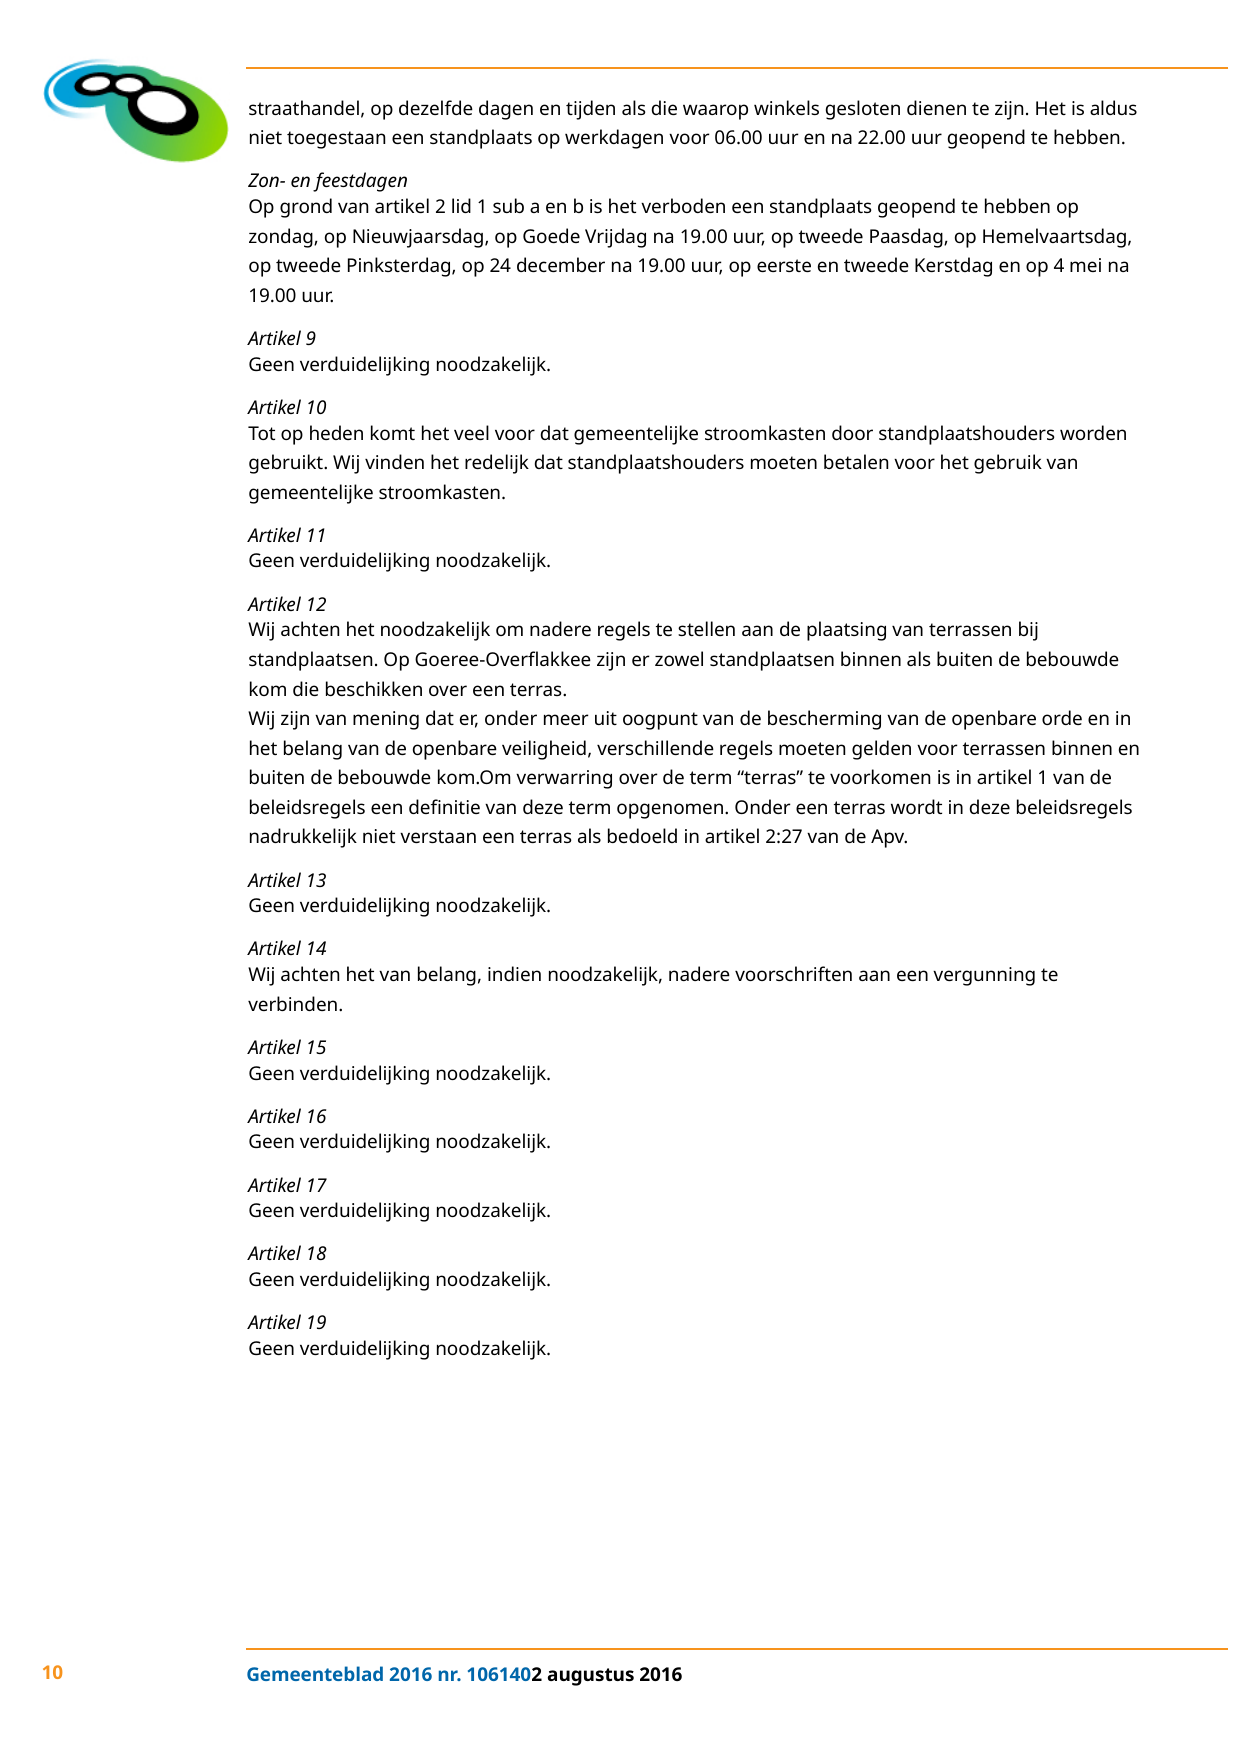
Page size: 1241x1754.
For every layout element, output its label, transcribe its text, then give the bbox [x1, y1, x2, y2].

picture [41, 47, 231, 172]
text Artikel 16 [248, 1103, 1152, 1129]
text Artikel 10 [248, 394, 1152, 420]
text Wij achten het noodzakelijk om nadere regels te stellen aan de plaatsing van terrassen bij standplaatsen. Op Goeree-Overflakkee zijn er zowel standplaatsen binnen als buiten de bebouwde kom die beschikken over een terras. [248, 617, 1152, 701]
text Artikel 11 [248, 522, 1152, 548]
text Artikel 19 [248, 1309, 1152, 1335]
text Artikel 9 [248, 325, 1152, 351]
text Geen verduidelijking noodzakelijk. [248, 1197, 1152, 1223]
text Artikel 18 [248, 1241, 1152, 1266]
text straathandel, op dezelfde dagen en tijden als die waarop winkels gesloten dienen te zijn. Het is aldus niet toegestaan een standplaats op werkdagen voor 06.00 uur en na 22.00 uur geopend te hebben. [248, 95, 1152, 150]
text Geen verduidelijking noodzakelijk. [248, 548, 1152, 573]
text Artikel 15 [248, 1034, 1152, 1060]
text Wij achten het van belang, indien noodzakelijk, nadere voorschriften aan een vergunning te verbinden. [248, 961, 1152, 1017]
text Artikel 12 [248, 591, 1152, 617]
text Artikel 13 [248, 867, 1152, 892]
text Geen verduidelijking noodzakelijk. [248, 1266, 1152, 1292]
text Artikel 17 [248, 1172, 1152, 1197]
text Geen verduidelijking noodzakelijk. [248, 892, 1152, 918]
text Zon- en feestdagen [248, 167, 1152, 193]
text Artikel 14 [248, 936, 1152, 961]
text Wij zijn van mening dat er, onder meer uit oogpunt van de bescherming van de openbare orde en in het belang van de openbare veiligheid, verschillende regels moeten gelden voor terrassen binnen en buiten de bebouwde kom.Om verwarring over de term “terras” te voorkomen is in artikel 1 van de beleidsregels een definitie van deze term opgenomen. Onder een terras wordt in deze beleidsregels nadrukkelijk niet verstaan een terras als bedoeld in artikel 2:27 van de Apv. [248, 705, 1152, 849]
text Geen verduidelijking noodzakelijk. [248, 1129, 1152, 1154]
text Geen verduidelijking noodzakelijk. [248, 1335, 1152, 1361]
text Op grond van artikel 2 lid 1 sub a en b is het verboden een standplaats geopend te hebben op zondag, op Nieuwjaarsdag, op Goede Vrijdag na 19.00 uur, op tweede Paasdag, op Hemelvaartsdag, op tweede Pinksterdag, op 24 december na 19.00 uur, op eerste en tweede Kerstdag en op 4 mei na 19.00 uur. [248, 193, 1152, 308]
text Tot op heden komt het veel voor dat gemeentelijke stroomkasten door standplaatshouders worden gebruikt. Wij vinden het redelijk dat standplaatshouders moeten betalen voor het gebruik van gemeentelijke stroomkasten. [248, 420, 1152, 504]
text Geen verduidelijking noodzakelijk. [248, 1060, 1152, 1086]
text Geen verduidelijking noodzakelijk. [248, 351, 1152, 377]
